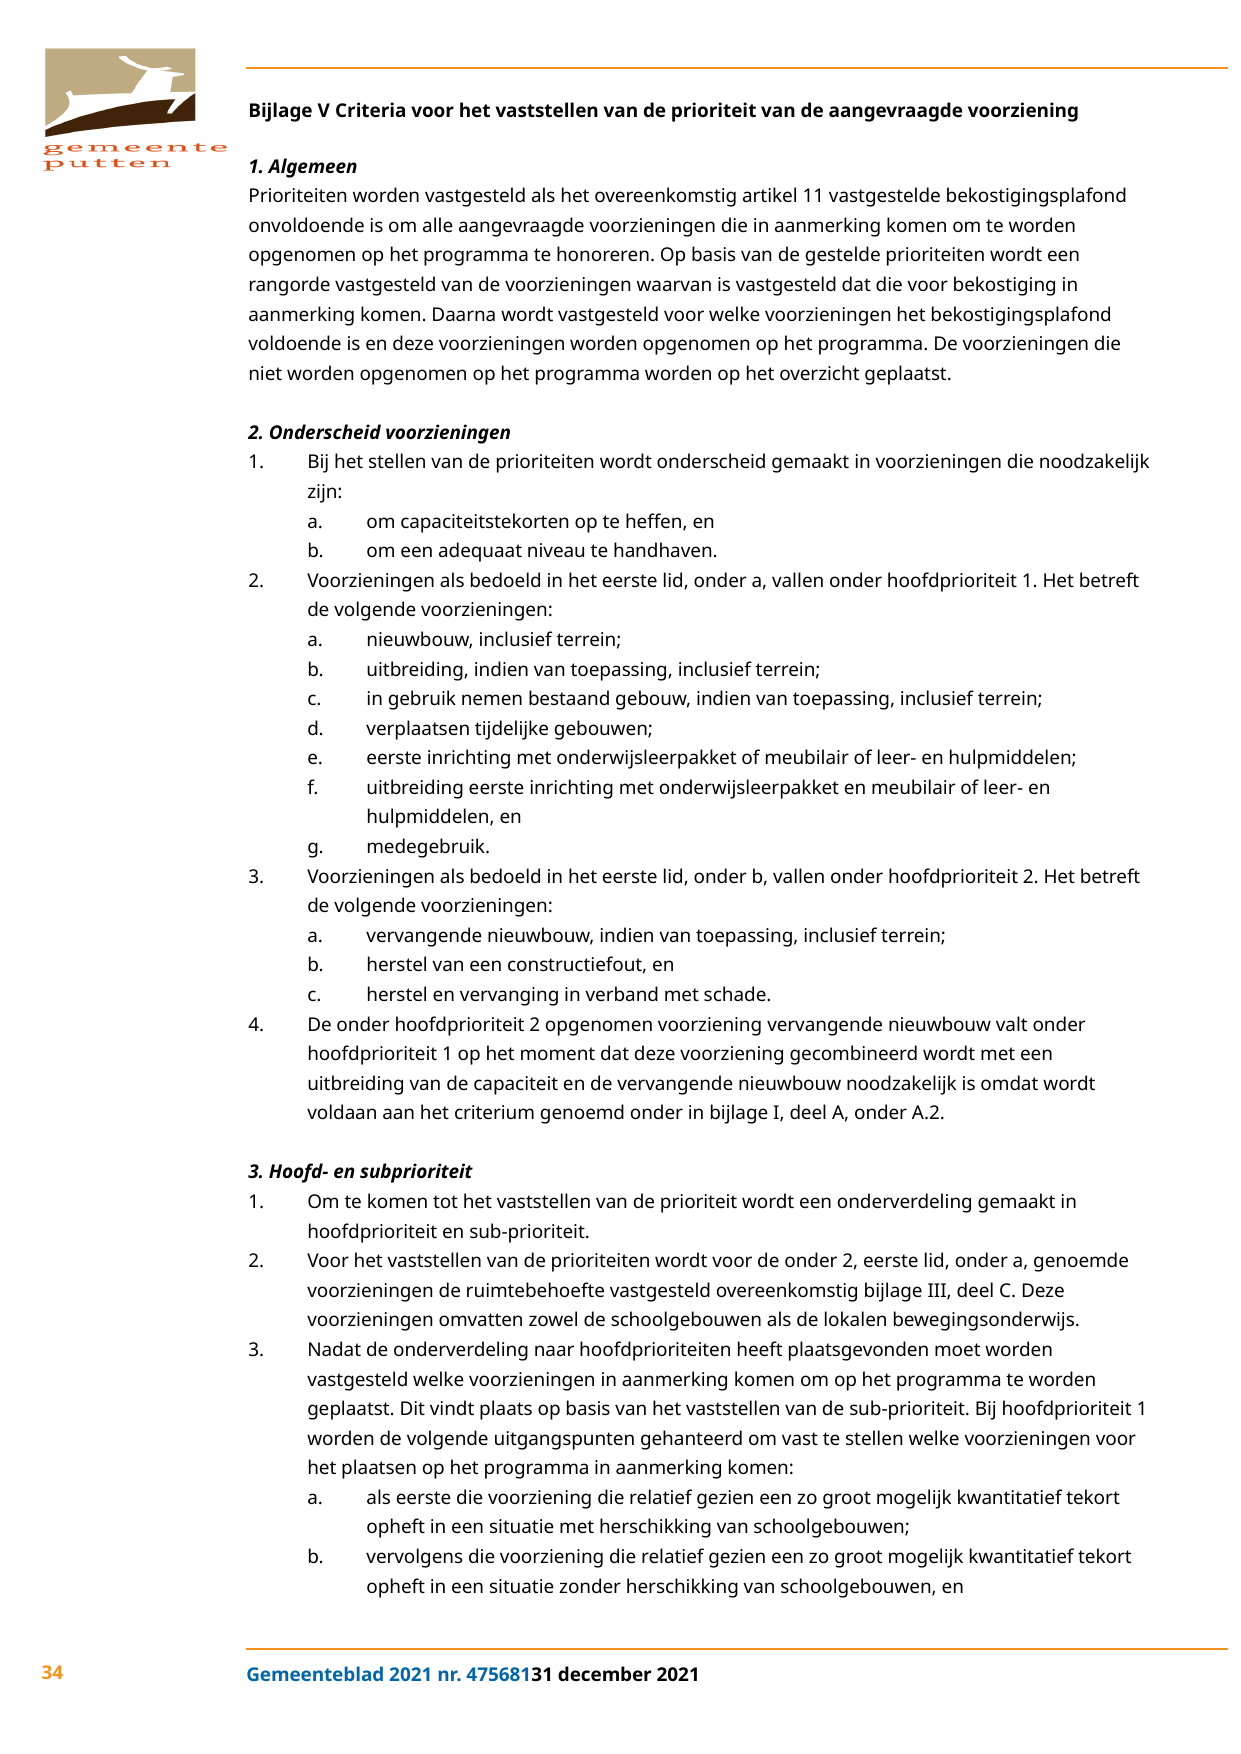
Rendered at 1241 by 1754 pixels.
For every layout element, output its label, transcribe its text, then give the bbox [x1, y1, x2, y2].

list herstel en vervanging in verband met schade. [307, 981, 1152, 1007]
list vervangende nieuwbouw, indien van toepassing, inclusief terrein; [307, 922, 1152, 948]
text Prioriteiten worden vastgesteld als het overeenkomstig artikel 11 vastgestelde bekostigingsplafond onvoldoende is om alle aangevraagde voorzieningen die in aanmerking komen om te worden opgenomen op het programma te honoreren. Op basis van de gestelde prioriteiten wordt een rangorde vastgesteld van de voorzieningen waarvan is vastgesteld dat die voor bekostiging in aanmerking komen. Daarna wordt vastgesteld voor welke voorzieningen het bekostigingsplafond voldoende is en deze voorzieningen worden opgenomen op het programma. De voorzieningen die niet worden opgenomen op het programma worden op het overzicht geplaatst. [248, 182, 1152, 386]
list verplaatsen tijdelijke gebouwen; [307, 715, 1152, 741]
text 2. Onderscheid voorzieningen [248, 419, 1152, 445]
text 1. Algemeen [248, 153, 1152, 179]
list Voor het vaststellen van de prioriteiten wordt voor de onder 2, eerste lid, onder a, genoemde voorzieningen de ruimtebehoefte vastgesteld overeenkomstig bijlage III, deel C. Deze voorzieningen omvatten zowel de schoolgebouwen als de lokalen bewegingsonderwijs. [248, 1247, 1152, 1332]
list De onder hoofdprioriteit 2 opgenomen voorziening vervangende nieuwbouw valt onder hoofdprioriteit 1 op het moment dat deze voorziening gecombineerd wordt met een uitbreiding van de capaciteit en de vervangende nieuwbouw noodzakelijk is omdat wordt voldaan aan het criterium genoemd onder in bijlage I, deel A, onder A.2. [248, 1011, 1152, 1125]
list als eerste die voorziening die relatief gezien een zo groot mogelijk kwantitatief tekort opheft in een situatie met herschikking van schoolgebouwen; [307, 1484, 1152, 1539]
list Voorzieningen als bedoeld in het eerste lid, onder a, vallen onder hoofdprioriteit 1. Het betreft de volgende voorzieningen: [248, 567, 1152, 622]
list Nadat de onderverdeling naar hoofdprioriteiten heeft plaatsgevonden moet worden vastgesteld welke voorzieningen in aanmerking komen om op het programma te worden geplaatst. Dit vindt plaats op basis van het vaststellen van de sub-prioriteit. Bij hoofdprioriteit 1 worden de volgende uitgangspunten gehanteerd om vast te stellen welke voorzieningen voor het plaatsen op het programma in aanmerking komen: [248, 1336, 1152, 1480]
list medegebruik. [307, 833, 1152, 859]
list uitbreiding eerste inrichting met onderwijsleerpakket en meubilair of leer- en hulpmiddelen, en [307, 774, 1152, 829]
list vervolgens die voorziening die relatief gezien een zo groot mogelijk kwantitatief tekort opheft in een situatie zonder herschikking van schoolgebouwen, en [307, 1543, 1152, 1599]
list herstel van een constructiefout, en [307, 952, 1152, 977]
list in gebruik nemen bestaand gebouw, indien van toepassing, inclusief terrein; [307, 685, 1152, 711]
list Voorzieningen als bedoeld in het eerste lid, onder b, vallen onder hoofdprioriteit 2. Het betreft de volgende voorzieningen: [248, 863, 1152, 918]
list Bij het stellen van de prioriteiten wordt onderscheid gemaakt in voorzieningen die noodzakelijk zijn: [248, 449, 1152, 504]
list nieuwbouw, inclusief terrein; [307, 626, 1152, 652]
list Om te komen tot het vaststellen van de prioriteit wordt een onderverdeling gemaakt in hoofdprioriteit en sub-prioriteit. [248, 1188, 1152, 1244]
list om capaciteitstekorten op te heffen, en [307, 508, 1152, 534]
text 3. Hoofd- en subprioriteit [248, 1159, 1152, 1184]
text Bijlage V Criteria voor het vaststellen van de prioriteit van de aangevraagde voorziening [248, 95, 1152, 123]
list om een adequaat niveau te handhaven. [307, 537, 1152, 563]
list eerste inrichting met onderwijsleerpakket of meubilair of leer- en hulpmiddelen; [307, 744, 1152, 770]
picture [41, 47, 231, 172]
list uitbreiding, indien van toepassing, inclusief terrein; [307, 656, 1152, 682]
